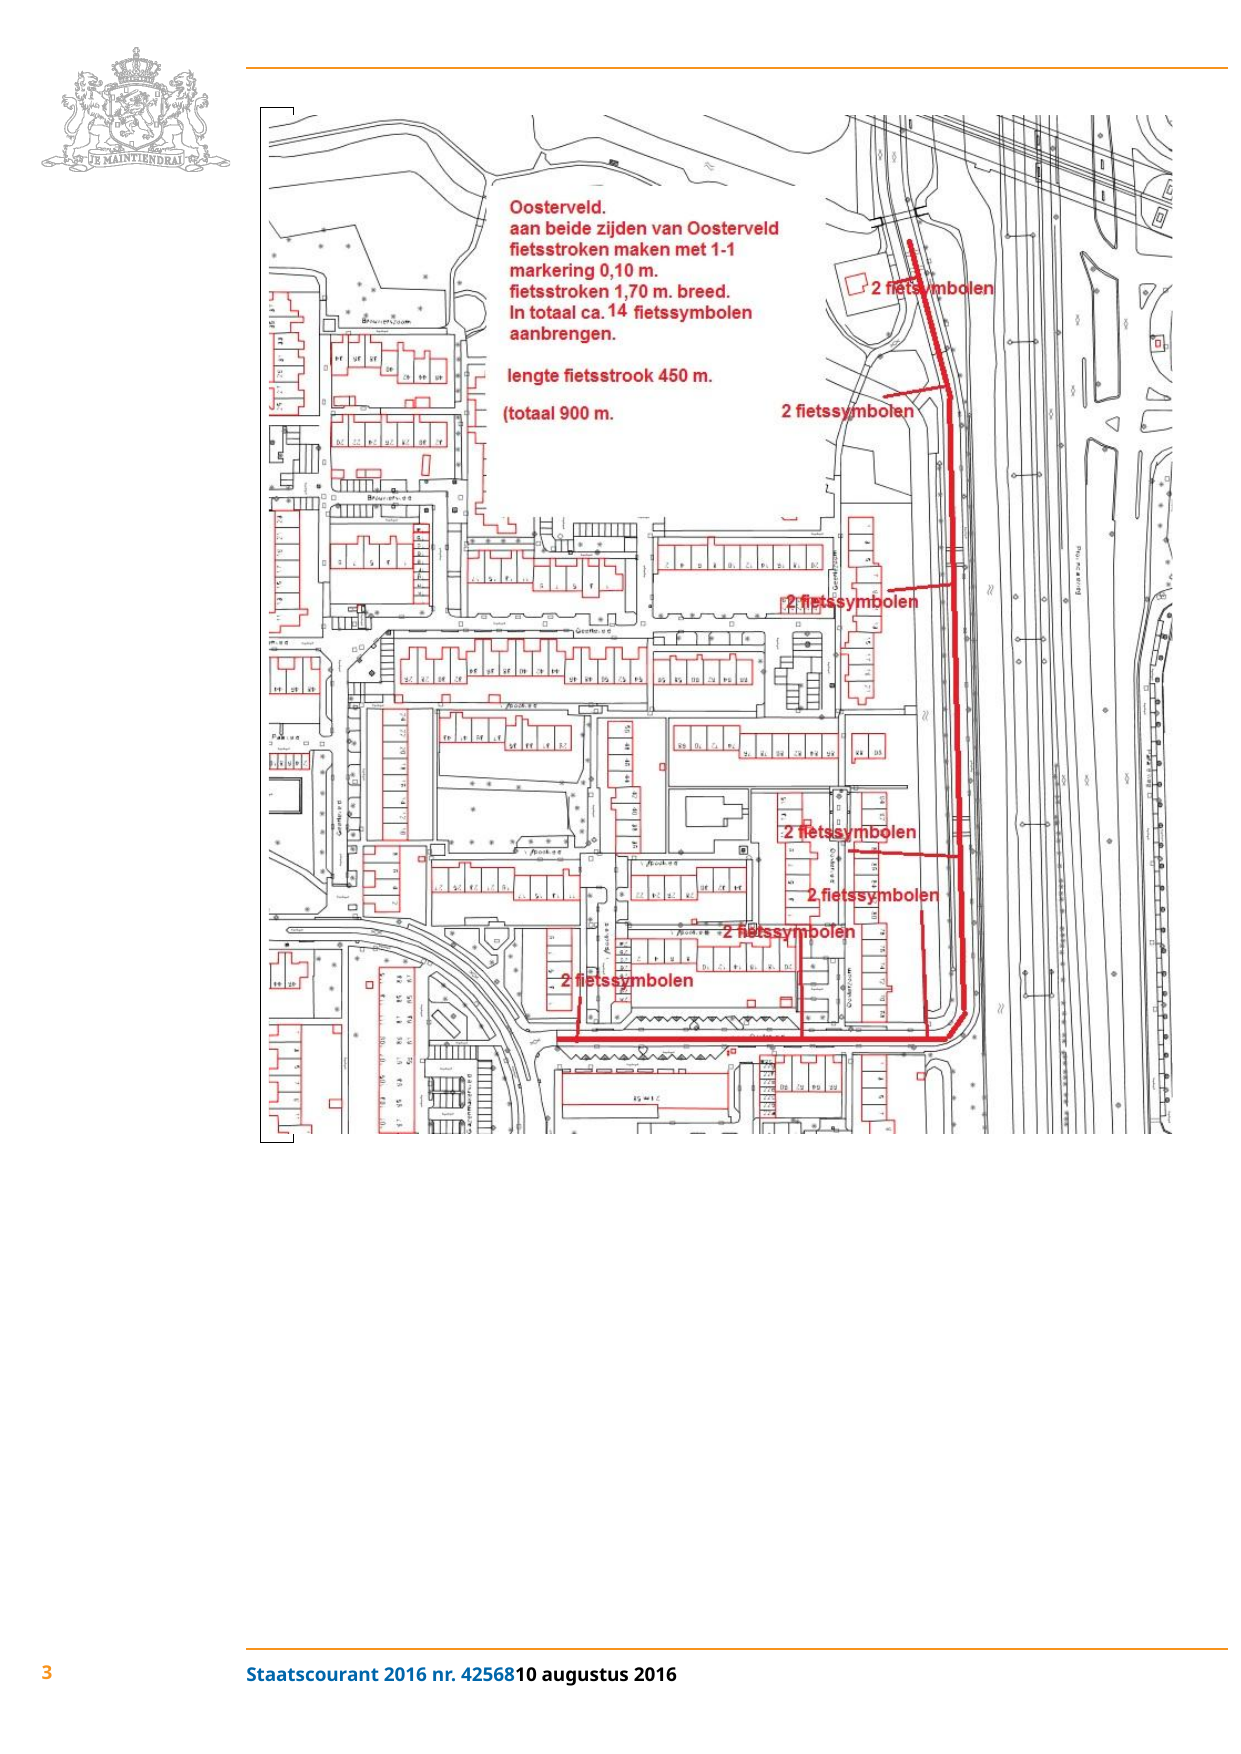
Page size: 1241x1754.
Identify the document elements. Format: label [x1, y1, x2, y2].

picture [268, 115, 1173, 1134]
picture [41, 47, 231, 172]
